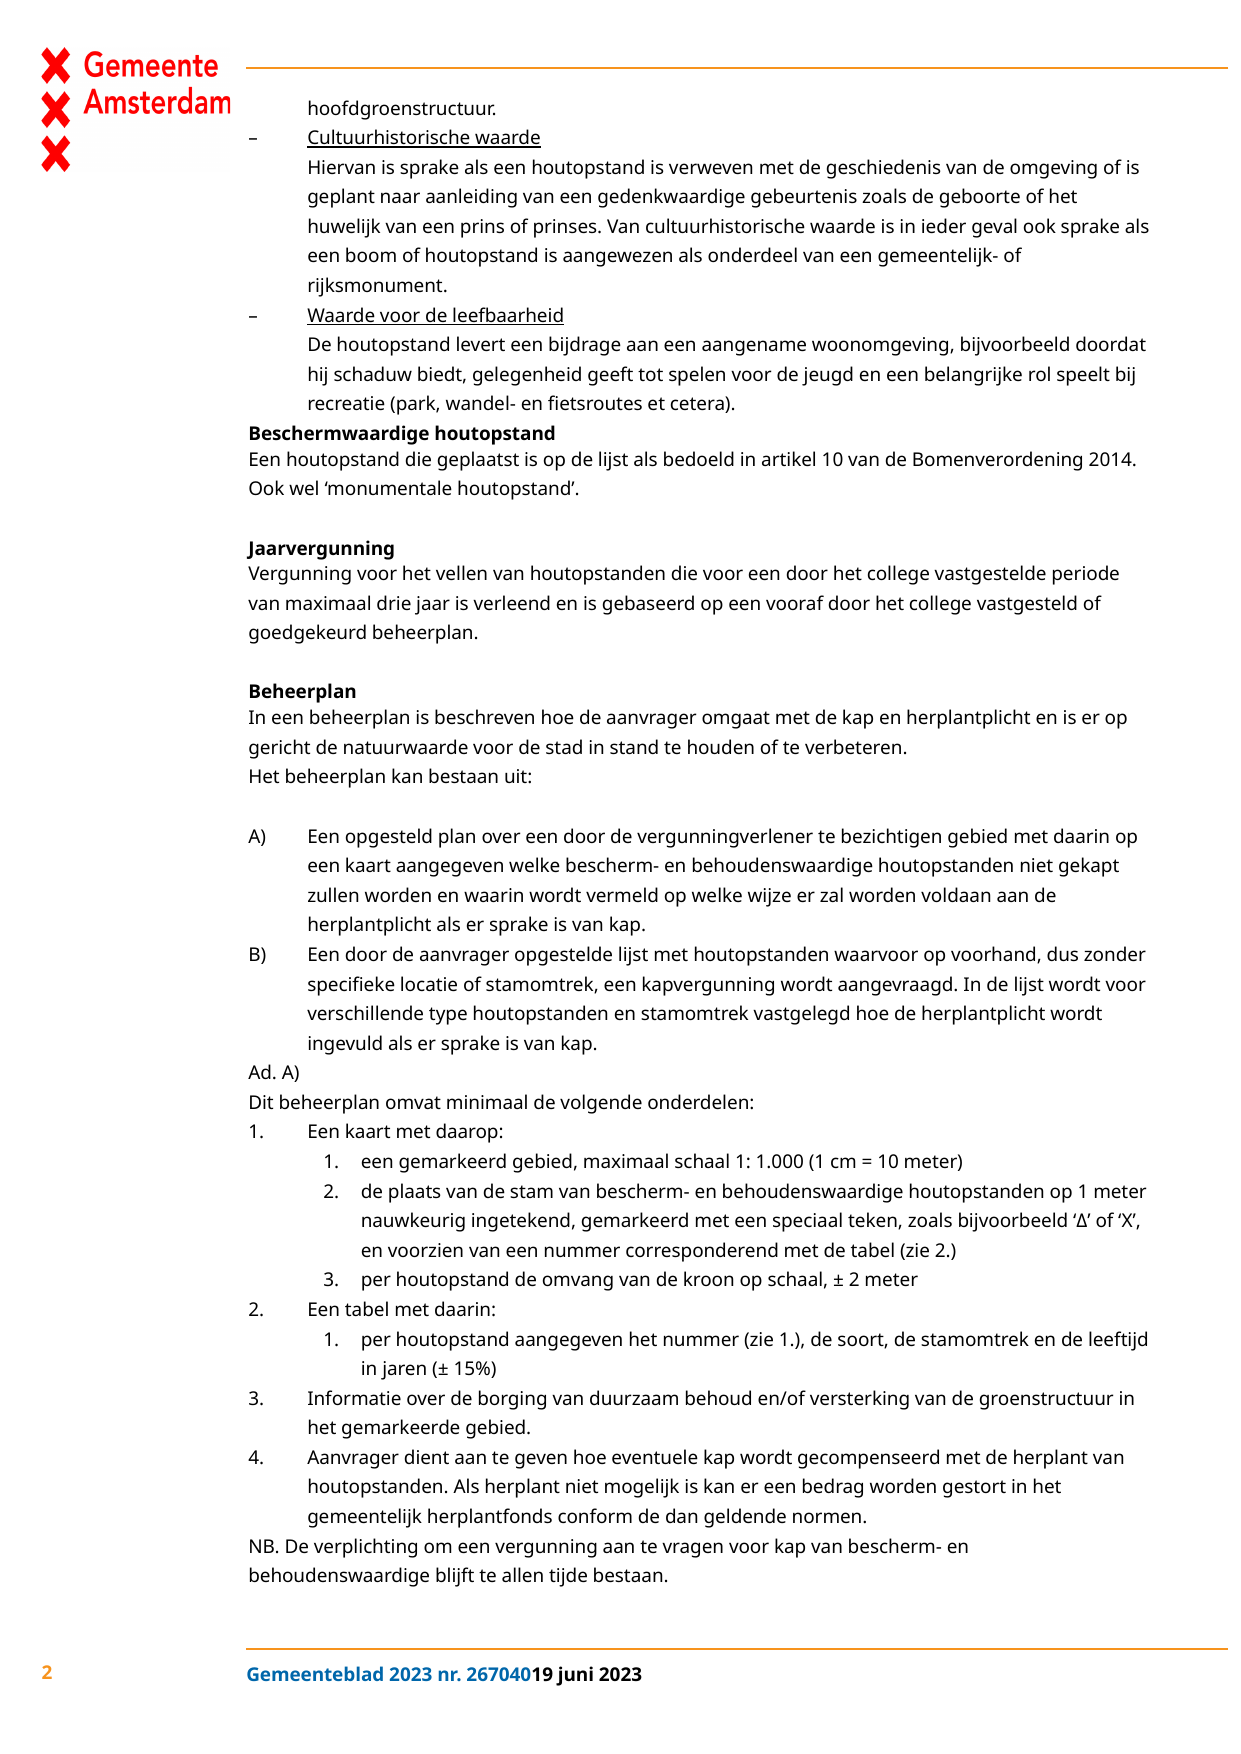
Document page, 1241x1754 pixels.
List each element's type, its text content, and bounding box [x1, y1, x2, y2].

list de plaats van de stam van bescherm- en behoudenswaardige houtopstanden op 1 meter nauwkeurig ingetekend, gemarkeerd met een speciaal teken, zoals bijvoorbeeld ‘Δ’ of ‘X’, en voorzien van een nummer corresponderend met de tabel (zie 2.) [323, 1178, 1152, 1263]
list Informatie over de borging van duurzaam behoud en/of versterking van de groenstructuur in het gemarkeerde gebied. [248, 1385, 1152, 1440]
text NB. De verplichting om een vergunning aan te vragen voor kap van bescherm- en behoudenswaardige blijft te allen tijde bestaan. [248, 1533, 1152, 1588]
list Een door de aanvrager opgestelde lijst met houtopstanden waarvoor op voorhand, dus zonder specifieke locatie of stamomtrek, een kapvergunning wordt aangevraagd. In de lijst wordt voor verschillende type houtopstanden en stamomtrek vastgelegd hoe de herplantplicht wordt ingevuld als er sprake is van kap. [248, 941, 1152, 1056]
text Ad. A) [248, 1059, 1152, 1085]
list Waarde voor de leefbaarheid [248, 302, 1152, 328]
text In een beheerplan is beschreven hoe de aanvrager omgaat met de kap en herplantplicht en is er op gericht de natuurwaarde voor de stad in stand te houden of te verbeteren. [248, 704, 1152, 760]
text Beheerplan [248, 679, 1152, 704]
list Cultuurhistorische waarde [248, 124, 1152, 150]
text Jaarvergunning [248, 535, 1152, 560]
list Hiervan is sprake als een houtopstand is verweven met de geschiedenis van de omgeving of is geplant naar aanleiding van een gedenkwaardige gebeurtenis zoals de geboorte of het huwelijk van een prins of prinses. Van cultuurhistorische waarde is in ieder geval ook sprake als een boom of houtopstand is aangewezen als onderdeel van een gemeentelijk- of rijksmonument. [248, 154, 1152, 298]
text Vergunning voor het vellen van houtopstanden die voor een door het college vastgestelde periode van maximaal drie jaar is verleend en is gebaseerd op een vooraf door het college vastgesteld of goedgekeurd beheerplan. [248, 560, 1152, 645]
text Beschermwaardige houtopstand [248, 420, 1152, 446]
text Het beheerplan kan bestaan uit: [248, 764, 1152, 789]
list Een tabel met daarin: [248, 1296, 1152, 1322]
list per houtopstand aangegeven het nummer (zie 1.), de soort, de stamomtrek en de leeftijd in jaren (± 15%) [323, 1326, 1152, 1381]
list Een kaart met daarop: [248, 1119, 1152, 1144]
list Een opgesteld plan over een door de vergunningverlener te bezichtigen gebied met daarin op een kaart aangegeven welke bescherm- en behoudenswaardige houtopstanden niet gekapt zullen worden en waarin wordt vermeld op welke wijze er zal worden voldaan aan de herplantplicht als er sprake is van kap. [248, 823, 1152, 937]
list een gemarkeerd gebied, maximaal schaal 1: 1.000 (1 cm = 10 meter) [323, 1148, 1152, 1174]
text Een houtopstand die geplaatst is op de lijst als bedoeld in artikel 10 van de Bomenverordening 2014. Ook wel ‘monumentale houtopstand’. [248, 446, 1152, 501]
list per houtopstand de omvang van de kroon op schaal, ± 2 meter [323, 1267, 1152, 1292]
picture [41, 47, 231, 172]
list hoofdgroenstructuur. [248, 95, 1152, 121]
list De houtopstand levert een bijdrage aan een aangename woonomgeving, bijvoorbeeld doordat hij schaduw biedt, gelegenheid geeft tot spelen voor de jeugd en een belangrijke rol speelt bij recreatie (park, wandel- en fietsroutes et cetera). [248, 331, 1152, 416]
text Dit beheerplan omvat minimaal de volgende onderdelen: [248, 1089, 1152, 1115]
list Aanvrager dient aan te geven hoe eventuele kap wordt gecompenseerd met de herplant van houtopstanden. Als herplant niet mogelijk is kan er een bedrag worden gestort in het gemeentelijk herplantfonds conform de dan geldende normen. [248, 1444, 1152, 1529]
